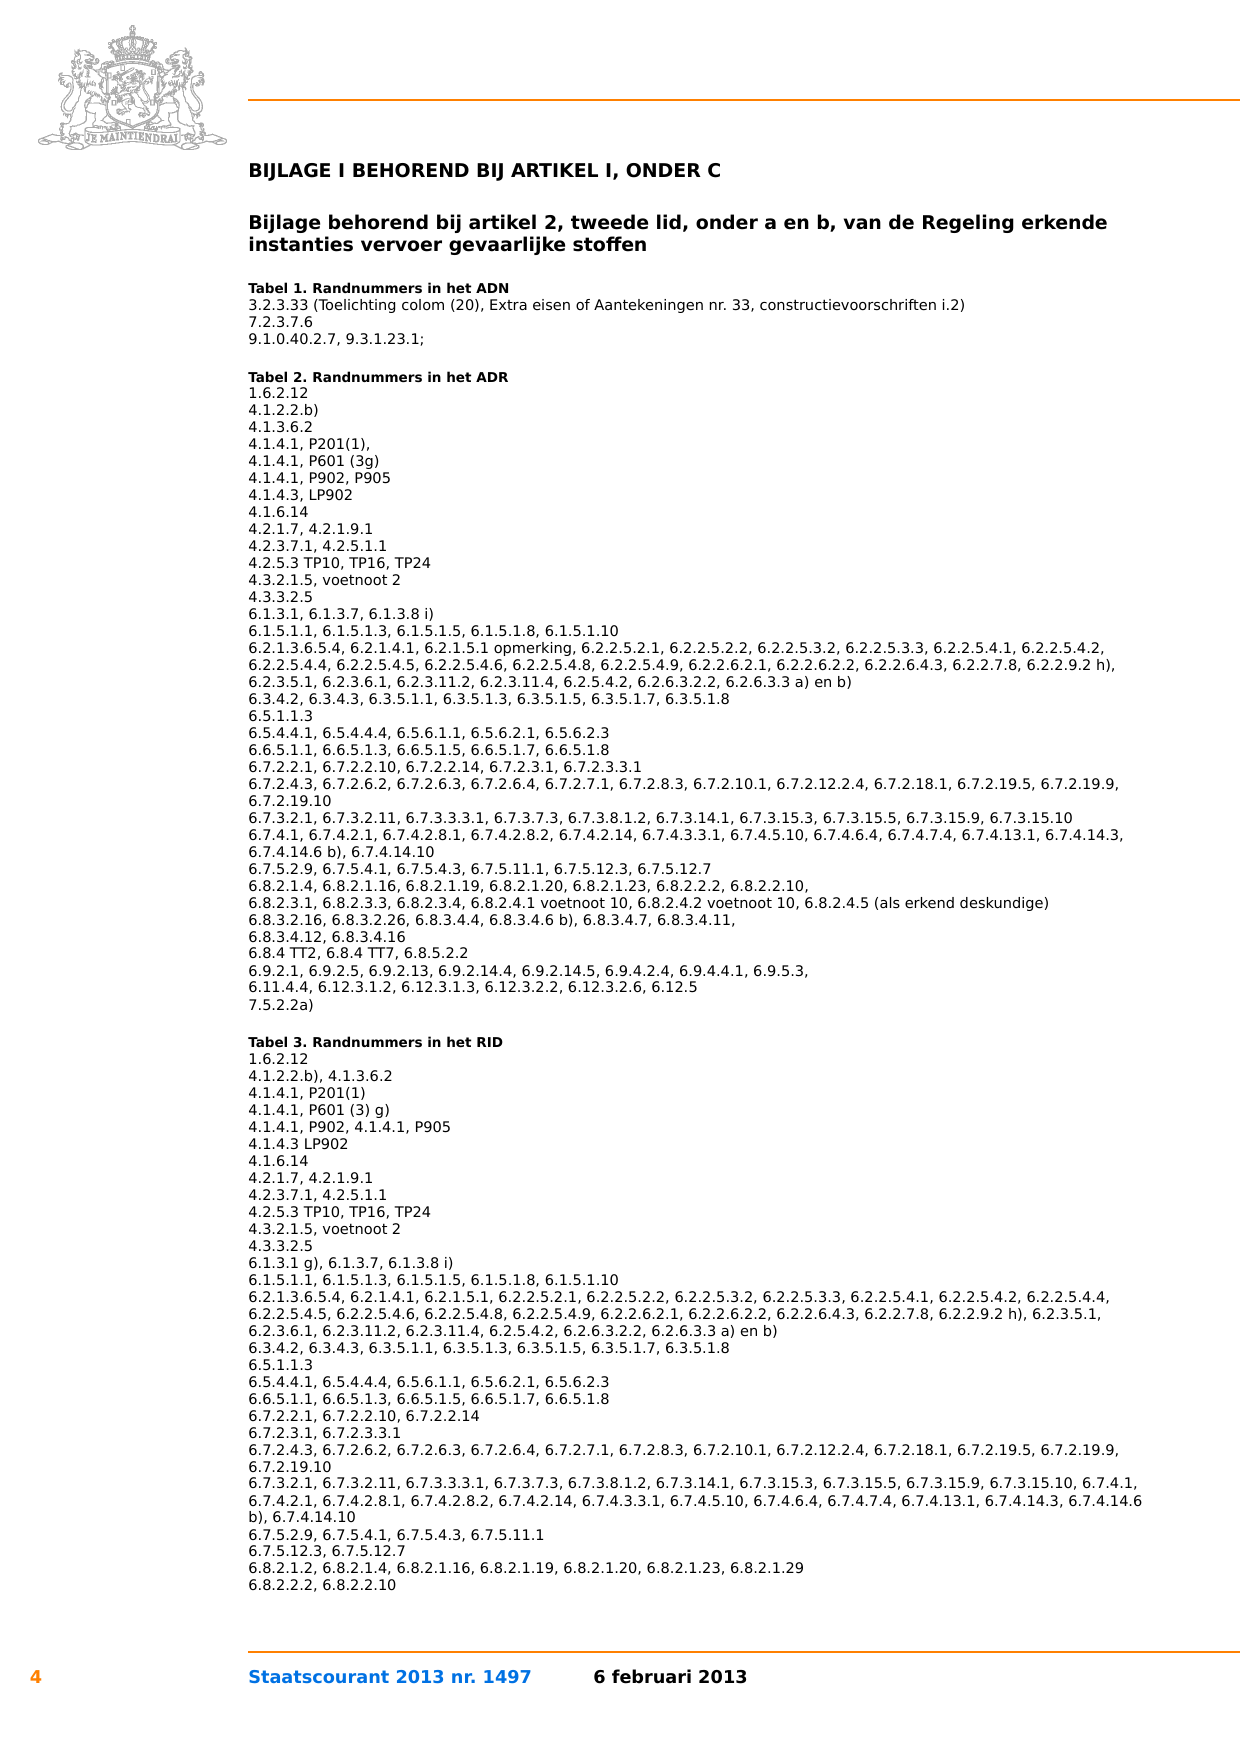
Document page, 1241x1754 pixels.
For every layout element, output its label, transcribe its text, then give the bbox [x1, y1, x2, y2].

table_cell 6.1.3.1, 6.1.3.7, 6.1.3.8 i) [248, 606, 1163, 623]
table_cell 6.7.2.4.3, 6.7.2.6.2, 6.7.2.6.3, 6.7.2.6.4, 6.7.2.7.1, 6.7.2.8.3, 6.7.2.10.1, 6.7.2.12.2.4, 6.7.2.18.1, 6.7.2.19.5, 6.7.2.19.9, 6.7.2.19.10 [248, 776, 1163, 809]
table_cell 6.1.3.1 g), 6.1.3.7, 6.1.3.8 i) [248, 1255, 1163, 1272]
table_cell 4.1.4.1, P201(1), [248, 436, 1163, 453]
table_cell 6.7.2.2.1, 6.7.2.2.10, 6.7.2.2.14, 6.7.2.3.1, 6.7.2.3.3.1 [248, 759, 1163, 776]
table_cell 9.1.0.40.2.7, 9.3.1.23.1; [248, 331, 1163, 347]
table_cell 6.8.2.3.1, 6.8.2.3.3, 6.8.2.3.4, 6.8.2.4.1 voetnoot 10, 6.8.2.4.2 voetnoot 10, 6.8.2.4.5 (als erkend deskundige) [248, 895, 1163, 911]
table_cell 4.1.4.3 LP902 [248, 1136, 1163, 1153]
table_cell 6.3.4.2, 6.3.4.3, 6.3.5.1.1, 6.3.5.1.3, 6.3.5.1.5, 6.3.5.1.7, 6.3.5.1.8 [248, 691, 1163, 708]
table_header Tabel 2. Randnummers in het ADR [248, 369, 1163, 385]
table_cell 6.1.5.1.1, 6.1.5.1.3, 6.1.5.1.5, 6.1.5.1.8, 6.1.5.1.10 [248, 623, 1163, 640]
table_cell 6.7.3.2.1, 6.7.3.2.11, 6.7.3.3.3.1, 6.7.3.7.3, 6.7.3.8.1.2, 6.7.3.14.1, 6.7.3.15.3, 6.7.3.15.5, 6.7.3.15.9, 6.7.3.15.10, 6.7.4.1, 6.7.4.2.1, 6.7.4.2.8.1, 6.7.4.2.8.2, 6.7.4.2.14, 6.7.4.3.3.1, 6.7.4.5.10, 6.7.4.6.4, 6.7.4.7.4, 6.7.4.13.1, 6.7.4.14.3, 6.7.4.14.6 b), 6.7.4.14.10 [248, 1475, 1163, 1526]
table_cell 6.6.5.1.1, 6.6.5.1.3, 6.6.5.1.5, 6.6.5.1.7, 6.6.5.1.8 [248, 742, 1163, 759]
table_cell 4.2.5.3 TP10, TP16, TP24 [248, 555, 1163, 572]
table_cell 4.3.3.2.5 [248, 589, 1163, 606]
picture [38, 25, 227, 150]
table_cell 6.5.1.1.3 [248, 708, 1163, 725]
table_cell 3.2.3.33 (Toelichting colom (20), Extra eisen of Aantekeningen nr. 33, constructievoorschriften i.2) [248, 297, 1163, 313]
table_cell 4.1.4.1, P902, P905 [248, 470, 1163, 487]
table_cell 1.6.2.12 [248, 1051, 1163, 1068]
table_cell 4.1.2.2.b) [248, 402, 1163, 419]
table_cell 6.7.2.4.3, 6.7.2.6.2, 6.7.2.6.3, 6.7.2.6.4, 6.7.2.7.1, 6.7.2.8.3, 6.7.2.10.1, 6.7.2.12.2.4, 6.7.2.18.1, 6.7.2.19.5, 6.7.2.19.9, 6.7.2.19.10 [248, 1441, 1163, 1475]
table_cell 6.8.2.1.4, 6.8.2.1.16, 6.8.2.1.19, 6.8.2.1.20, 6.8.2.1.23, 6.8.2.2.2, 6.8.2.2.10, [248, 878, 1163, 894]
table_cell 6.2.1.3.6.5.4, 6.2.1.4.1, 6.2.1.5.1 opmerking, 6.2.2.5.2.1, 6.2.2.5.2.2, 6.2.2.5.3.2, 6.2.2.5.3.3, 6.2.2.5.4.1, 6.2.2.5.4.2, 6.2.2.5.4.4, 6.2.2.5.4.5, 6.2.2.5.4.6, 6.2.2.5.4.8, 6.2.2.5.4.9, 6.2.2.6.2.1, 6.2.2.6.2.2, 6.2.2.6.4.3, 6.2.2.7.8, 6.2.2.9.2 h), 6.2.3.5.1, 6.2.3.6.1, 6.2.3.11.2, 6.2.3.11.4, 6.2.5.4.2, 6.2.6.3.2.2, 6.2.6.3.3 a) en b) [248, 640, 1163, 691]
table_cell 4.1.3.6.2 [248, 419, 1163, 436]
table_cell 4.1.6.14 [248, 504, 1163, 521]
table_cell 6.8.2.1.2, 6.8.2.1.4, 6.8.2.1.16, 6.8.2.1.19, 6.8.2.1.20, 6.8.2.1.23, 6.8.2.1.29 [248, 1560, 1163, 1577]
table_cell 6.8.3.2.16, 6.8.3.2.26, 6.8.3.4.4, 6.8.3.4.6 b), 6.8.3.4.7, 6.8.3.4.11, [248, 911, 1163, 928]
table_cell 4.1.4.1, P201(1) [248, 1085, 1163, 1102]
table_cell 4.2.3.7.1, 4.2.5.1.1 [248, 538, 1163, 555]
table_cell 6.5.4.4.1, 6.5.4.4.4, 6.5.6.1.1, 6.5.6.2.1, 6.5.6.2.3 [248, 1374, 1163, 1391]
table_cell 6.1.5.1.1, 6.1.5.1.3, 6.1.5.1.5, 6.1.5.1.8, 6.1.5.1.10 [248, 1272, 1163, 1289]
table_cell 6.7.5.2.9, 6.7.5.4.1, 6.7.5.4.3, 6.7.5.11.1 [248, 1526, 1163, 1543]
table_cell 4.2.3.7.1, 4.2.5.1.1 [248, 1187, 1163, 1204]
table_cell 1.6.2.12 [248, 385, 1163, 402]
table_cell 6.7.3.2.1, 6.7.3.2.11, 6.7.3.3.3.1, 6.7.3.7.3, 6.7.3.8.1.2, 6.7.3.14.1, 6.7.3.15.3, 6.7.3.15.5, 6.7.3.15.9, 6.7.3.15.10 [248, 810, 1163, 827]
table_cell 6.7.2.3.1, 6.7.2.3.3.1 [248, 1425, 1163, 1441]
table_cell 4.1.6.14 [248, 1153, 1163, 1170]
table_cell 4.2.5.3 TP10, TP16, TP24 [248, 1204, 1163, 1221]
table_cell 6.2.1.3.6.5.4, 6.2.1.4.1, 6.2.1.5.1, 6.2.2.5.2.1, 6.2.2.5.2.2, 6.2.2.5.3.2, 6.2.2.5.3.3, 6.2.2.5.4.1, 6.2.2.5.4.2, 6.2.2.5.4.4, 6.2.2.5.4.5, 6.2.2.5.4.6, 6.2.2.5.4.8, 6.2.2.5.4.9, 6.2.2.6.2.1, 6.2.2.6.2.2, 6.2.2.6.4.3, 6.2.2.7.8, 6.2.2.9.2 h), 6.2.3.5.1, 6.2.3.6.1, 6.2.3.11.2, 6.2.3.11.4, 6.2.5.4.2, 6.2.6.3.2.2, 6.2.6.3.3 a) en b) [248, 1289, 1163, 1339]
table_cell 4.1.4.1, P601 (3) g) [248, 1102, 1163, 1119]
table_cell 4.2.1.7, 4.2.1.9.1 [248, 1170, 1163, 1187]
subtitle BIJLAGE I BEHOREND BIJ ARTIKEL I, ONDER C [248, 160, 1163, 182]
table_cell 6.11.4.4, 6.12.3.1.2, 6.12.3.1.3, 6.12.3.2.2, 6.12.3.2.6, 6.12.5 [248, 979, 1163, 996]
table_cell 4.1.4.1, P902, 4.1.4.1, P905 [248, 1119, 1163, 1136]
table_cell 4.1.4.1, P601 (3g) [248, 453, 1163, 470]
table_cell 7.2.3.7.6 [248, 314, 1163, 331]
table_header Tabel 3. Randnummers in het RID [248, 1035, 1163, 1051]
table_cell 6.7.5.12.3, 6.7.5.12.7 [248, 1543, 1163, 1560]
table_cell 6.7.5.2.9, 6.7.5.4.1, 6.7.5.4.3, 6.7.5.11.1, 6.7.5.12.3, 6.7.5.12.7 [248, 861, 1163, 877]
table_cell 4.3.2.1.5, voetnoot 2 [248, 1221, 1163, 1238]
table_cell 6.7.4.1, 6.7.4.2.1, 6.7.4.2.8.1, 6.7.4.2.8.2, 6.7.4.2.14, 6.7.4.3.3.1, 6.7.4.5.10, 6.7.4.6.4, 6.7.4.7.4, 6.7.4.13.1, 6.7.4.14.3, 6.7.4.14.6 b), 6.7.4.14.10 [248, 827, 1163, 861]
table_cell 6.7.2.2.1, 6.7.2.2.10, 6.7.2.2.14 [248, 1408, 1163, 1424]
table_cell 6.9.2.1, 6.9.2.5, 6.9.2.13, 6.9.2.14.4, 6.9.2.14.5, 6.9.4.2.4, 6.9.4.4.1, 6.9.5.3, [248, 963, 1163, 979]
subtitle Bijlage behorend bij artikel 2, tweede lid, onder a en b, van de Regeling erkende instanties vervoer gevaarlijke stoffen [248, 212, 1163, 256]
table_cell 4.1.2.2.b), 4.1.3.6.2 [248, 1068, 1163, 1085]
table_cell 7.5.2.2a) [248, 996, 1163, 1013]
table_cell 4.1.4.3, LP902 [248, 487, 1163, 504]
table_cell 6.6.5.1.1, 6.6.5.1.3, 6.6.5.1.5, 6.6.5.1.7, 6.6.5.1.8 [248, 1391, 1163, 1407]
table_cell 4.3.2.1.5, voetnoot 2 [248, 572, 1163, 589]
table_cell 4.2.1.7, 4.2.1.9.1 [248, 521, 1163, 538]
table_header Tabel 1. Randnummers in het ADN [248, 281, 1163, 297]
table_cell 4.3.3.2.5 [248, 1238, 1163, 1255]
table_cell 6.3.4.2, 6.3.4.3, 6.3.5.1.1, 6.3.5.1.3, 6.3.5.1.5, 6.3.5.1.7, 6.3.5.1.8 [248, 1340, 1163, 1357]
table_cell 6.5.1.1.3 [248, 1357, 1163, 1373]
table_cell 6.8.3.4.12, 6.8.3.4.16 [248, 929, 1163, 945]
table_cell 6.8.4 TT2, 6.8.4 TT7, 6.8.5.2.2 [248, 945, 1163, 962]
table_cell 6.8.2.2.2, 6.8.2.2.10 [248, 1577, 1163, 1594]
table_cell 6.5.4.4.1, 6.5.4.4.4, 6.5.6.1.1, 6.5.6.2.1, 6.5.6.2.3 [248, 725, 1163, 742]
